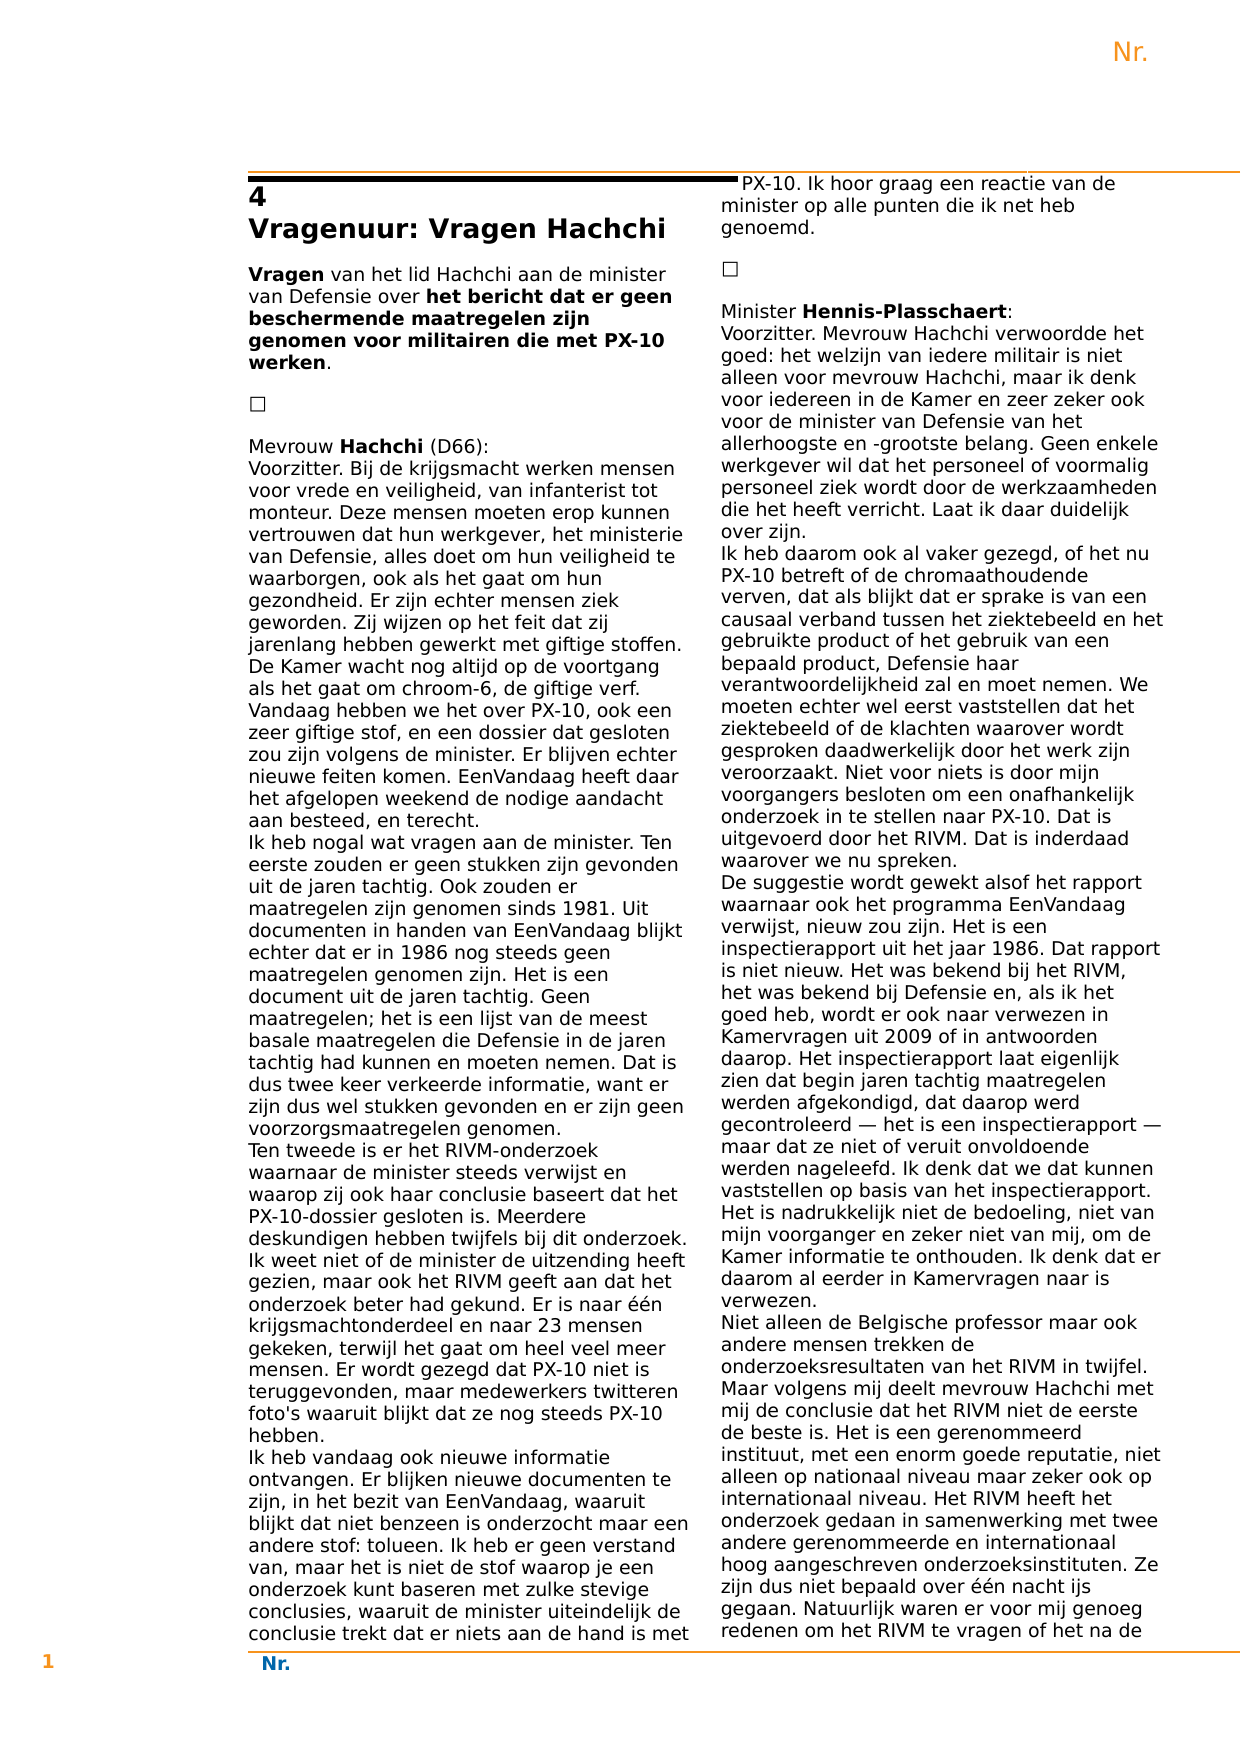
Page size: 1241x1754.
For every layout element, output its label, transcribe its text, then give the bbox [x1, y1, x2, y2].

text ⬜ [721, 259, 1163, 281]
text Mevrouw Hachchi (D66): [248, 436, 691, 458]
text Ik heb vandaag ook nieuwe informatie ontvangen. Er blijken nieuwe documenten te zijn, in het bezit van EenVandaag, waaruit blijkt dat niet benzeen is onderzocht maar een andere stof: tolueen. Ik heb er geen verstand van, maar het is niet de stof waarop je een onderzoek kunt baseren met zulke stevige conclusies, waaruit de minister uiteindelijk de conclusie trekt dat er niets aan de hand is met [248, 1447, 691, 1645]
text Vragen van het lid Hachchi aan de minister van Defensie over het bericht dat er geen beschermende maatregelen zijn genomen voor militairen die met PX-10 werken. [248, 264, 691, 374]
text Ten tweede is er het RIVM-onderzoek waarnaar de minister steeds verwijst en waarop zij ook haar conclusie baseert dat het PX-10-dossier gesloten is. Meerdere deskundigen hebben twijfels bij dit onderzoek. Ik weet niet of de minister de uitzending heeft gezien, maar ook het RIVM geeft aan dat het onderzoek beter had gekund. Er is naar één krijgsmachtonderdeel en naar 23 mensen gekeken, terwijl het gaat om heel veel meer mensen. Er wordt gezegd dat PX-10 niet is teruggevonden, maar medewerkers twitteren foto's waaruit blijkt dat ze nog steeds PX-10 hebben. [248, 1139, 691, 1447]
text Voorzitter. Bij de krijgsmacht werken mensen voor vrede en veiligheid, van infanterist tot monteur. Deze mensen moeten erop kunnen vertrouwen dat hun werkgever, het ministerie van Defensie, alles doet om hun veiligheid te waarborgen, ook als het gaat om hun gezondheid. Er zijn echter mensen ziek geworden. Zij wijzen op het feit dat zij jarenlang hebben gewerkt met giftige stoffen. De Kamer wacht nog altijd op de voortgang als het gaat om chroom-6, de giftige verf. Vandaag hebben we het over PX-10, ook een zeer giftige stof, en een dossier dat gesloten zou zijn volgens de minister. Er blijven echter nieuwe feiten komen. EenVandaag heeft daar het afgelopen weekend de nodige aandacht aan besteed, en terecht. [248, 458, 691, 832]
text Niet alleen de Belgische professor maar ook andere mensen trekken de onderzoeksresultaten van het RIVM in twijfel. Maar volgens mij deelt mevrouw Hachchi met mij de conclusie dat het RIVM niet de eerste de beste is. Het is een gerenommeerd instituut, met een enorm goede reputatie, niet alleen op nationaal niveau maar zeker ook op internationaal niveau. Het RIVM heeft het onderzoek gedaan in samenwerking met twee andere gerenommeerde en internationaal hoog aangeschreven onderzoeksinstituten. Ze zijn dus niet bepaald over één nacht ijs gegaan. Natuurlijk waren er voor mij genoeg redenen om het RIVM te vragen of het na de [721, 1312, 1163, 1641]
text Voorzitter. Mevrouw Hachchi verwoordde het goed: het welzijn van iedere militair is niet alleen voor mevrouw Hachchi, maar ik denk voor iedereen in de Kamer en zeer zeker ook voor de minister van Defensie van het allerhoogste en -grootste belang. Geen enkele werkgever wil dat het personeel of voormalig personeel ziek wordt door de werkzaamheden die het heeft verricht. Laat ik daar duidelijk over zijn. [721, 323, 1163, 542]
text Ik heb daarom ook al vaker gezegd, of het nu PX-10 betreft of de chromaathoudende verven, dat als blijkt dat er sprake is van een causaal verband tussen het ziektebeeld en het gebruikte product of het gebruik van een bepaald product, Defensie haar verantwoordelijkheid zal en moet nemen. We moeten echter wel eerst vaststellen dat het ziektebeeld of de klachten waarover wordt gesproken daadwerkelijk door het werk zijn veroorzaakt. Niet voor niets is door mijn voorgangers besloten om een onafhankelijk onderzoek in te stellen naar PX-10. Dat is uitgevoerd door het RIVM. Dat is inderdaad waarover we nu spreken. [721, 542, 1163, 872]
text Minister Hennis-Plasschaert: [721, 301, 1163, 323]
text De suggestie wordt gewekt alsof het rapport waarnaar ook het programma EenVandaag verwijst, nieuw zou zijn. Het is een inspectierapport uit het jaar 1986. Dat rapport is niet nieuw. Het was bekend bij het RIVM, het was bekend bij Defensie en, als ik het goed heb, wordt er ook naar verwezen in Kamervragen uit 2009 of in antwoorden daarop. Het inspectierapport laat eigenlijk zien dat begin jaren tachtig maatregelen werden afgekondigd, dat daarop werd gecontroleerd — het is een inspectierapport — maar dat ze niet of veruit onvoldoende werden nageleefd. Ik denk dat we dat kunnen vaststellen op basis van het inspectierapport. Het is nadrukkelijk niet de bedoeling, niet van mijn voorganger en zeker niet van mij, om de Kamer informatie te onthouden. Ik denk dat er daarom al eerder in Kamervragen naar is verwezen. [721, 872, 1163, 1312]
title 4 Vragenuur: Vragen Hachchi [248, 182, 691, 244]
text ⬜ [248, 394, 691, 416]
text PX-10. Ik hoor graag een reactie van de minister op alle punten die ik net heb genoemd. [721, 173, 1163, 239]
text Ik heb nogal wat vragen aan de minister. Ten eerste zouden er geen stukken zijn gevonden uit de jaren tachtig. Ook zouden er maatregelen zijn genomen sinds 1981. Uit documenten in handen van EenVandaag blijkt echter dat er in 1986 nog steeds geen maatregelen genomen zijn. Het is een document uit de jaren tachtig. Geen maatregelen; het is een lijst van de meest basale maatregelen die Defensie in de jaren tachtig had kunnen en moeten nemen. Dat is dus twee keer verkeerde informatie, want er zijn dus wel stukken gevonden en er zijn geen voorzorgsmaatregelen genomen. [248, 832, 691, 1139]
